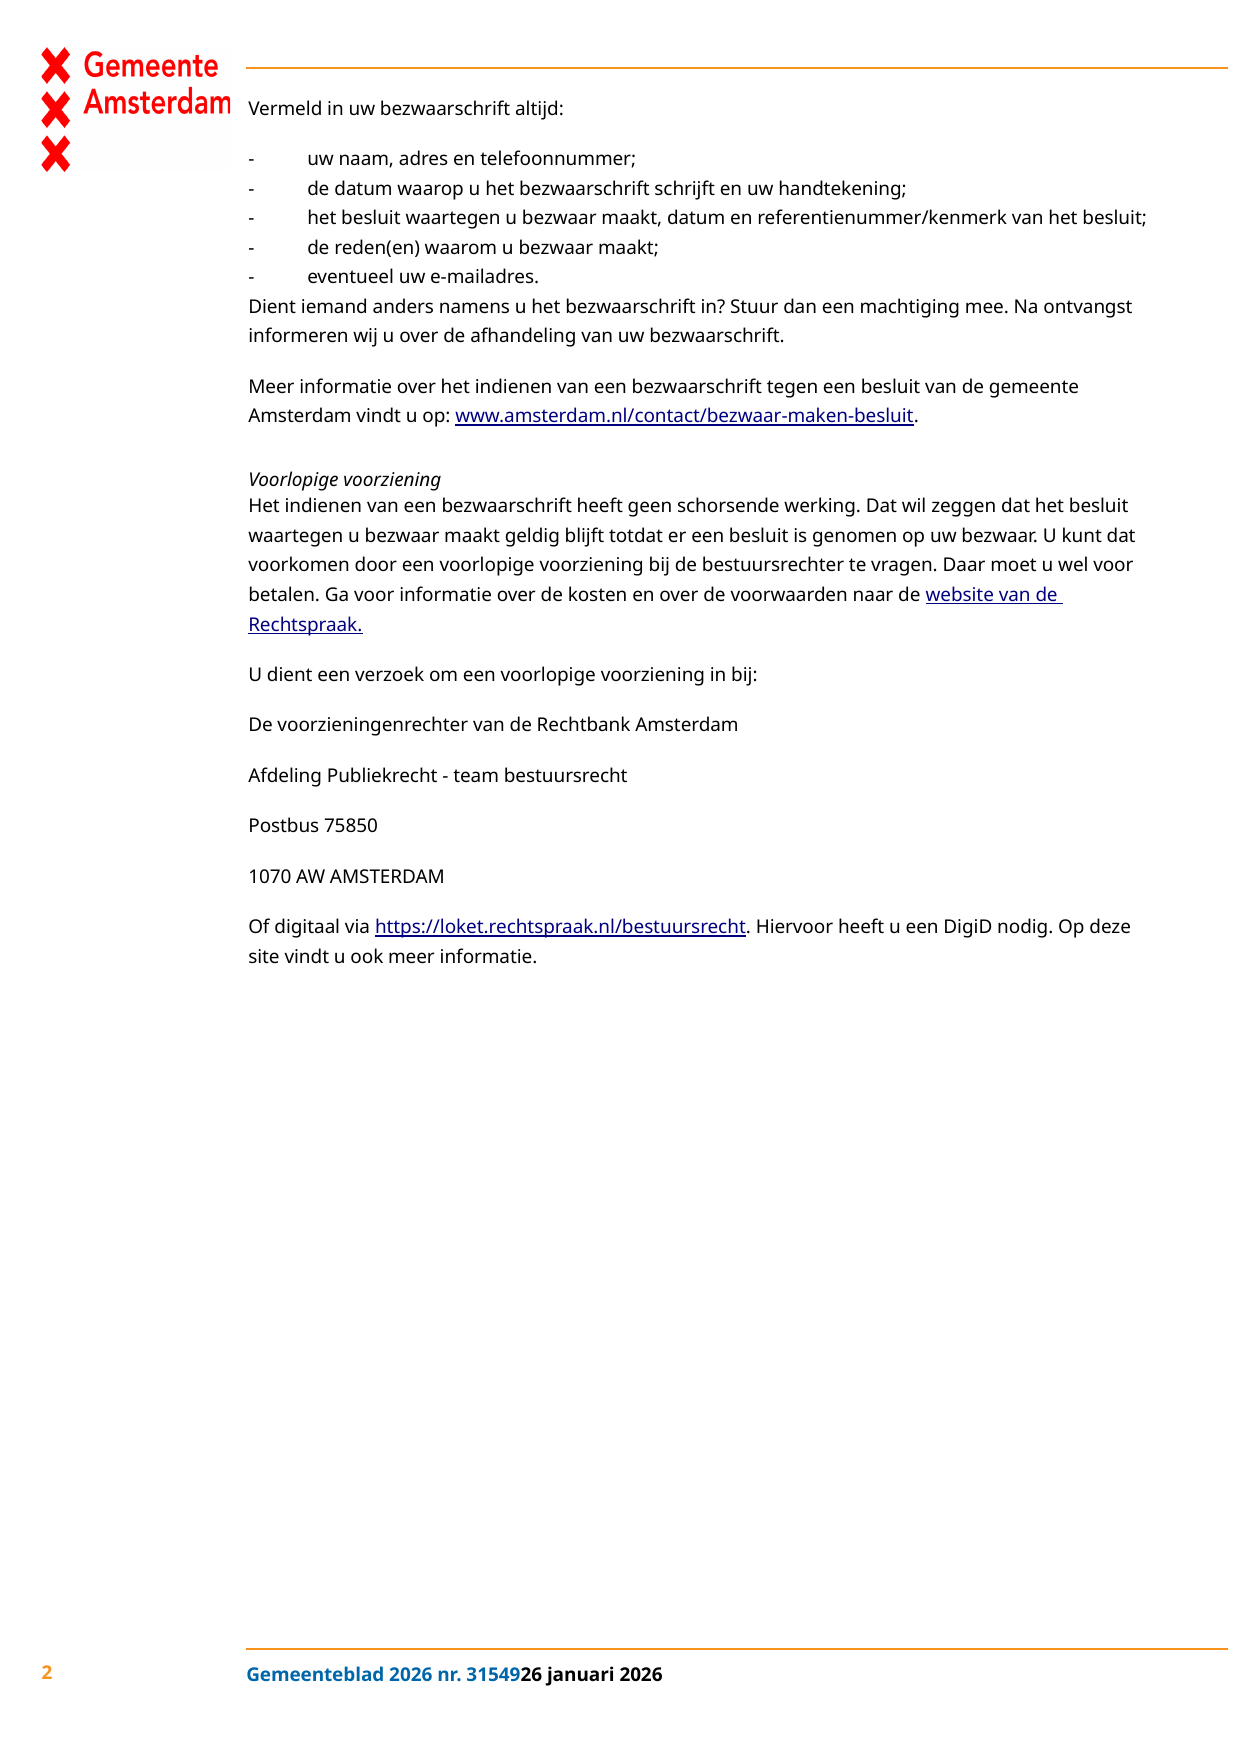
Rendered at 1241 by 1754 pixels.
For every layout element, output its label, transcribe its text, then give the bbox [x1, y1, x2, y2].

picture [41, 47, 231, 172]
text Vermeld in uw bezwaarschrift altijd: [248, 95, 1152, 121]
list eventueel uw e-mailadres. [248, 263, 1152, 289]
list de reden(en) waarom u bezwaar maakt; [248, 234, 1152, 260]
text Of digitaal via https://loket.rechtspraak.nl/bestuursrecht. Hiervoor heeft u een DigiD nodig. Op deze site vindt u ook meer informatie. [248, 913, 1152, 968]
text Voorlopige voorziening [248, 467, 1152, 492]
text Postbus 75850 [248, 812, 1152, 838]
text Meer informatie over het indienen van een bezwaarschrift tegen een besluit van de gemeente Amsterdam vindt u op: www.amsterdam.nl/contact/bezwaar-maken-besluit. [248, 373, 1152, 428]
list uw naam, adres en telefoonnummer; [248, 145, 1152, 171]
text De voorzieningenrechter van de Rechtbank Amsterdam [248, 712, 1152, 737]
list het besluit waartegen u bezwaar maakt, datum en referentienummer/kenmerk van het besluit; [248, 204, 1152, 230]
text Dient iemand anders namens u het bezwaarschrift in? Stuur dan een machtiging mee. Na ontvangst informeren wij u over de afhandeling van uw bezwaarschrift. [248, 293, 1152, 348]
text 1070 AW AMSTERDAM [248, 863, 1152, 888]
text U dient een verzoek om een voorlopige voorziening in bij: [248, 661, 1152, 687]
text Afdeling Publiekrecht - team bestuursrecht [248, 762, 1152, 788]
list de datum waarop u het bezwaarschrift schrijft en uw handtekening; [248, 175, 1152, 201]
text Het indienen van een bezwaarschrift heeft geen schorsende werking. Dat wil zeggen dat het besluit waartegen u bezwaar maakt geldig blijft totdat er een besluit is genomen op uw bezwaar. U kunt dat voorkomen door een voorlopige voorziening bij de bestuursrechter te vragen. Daar moet u wel voor betalen. Ga voor informatie over de kosten en over de voorwaarden naar de website van de Rechtspraak. [248, 492, 1152, 636]
